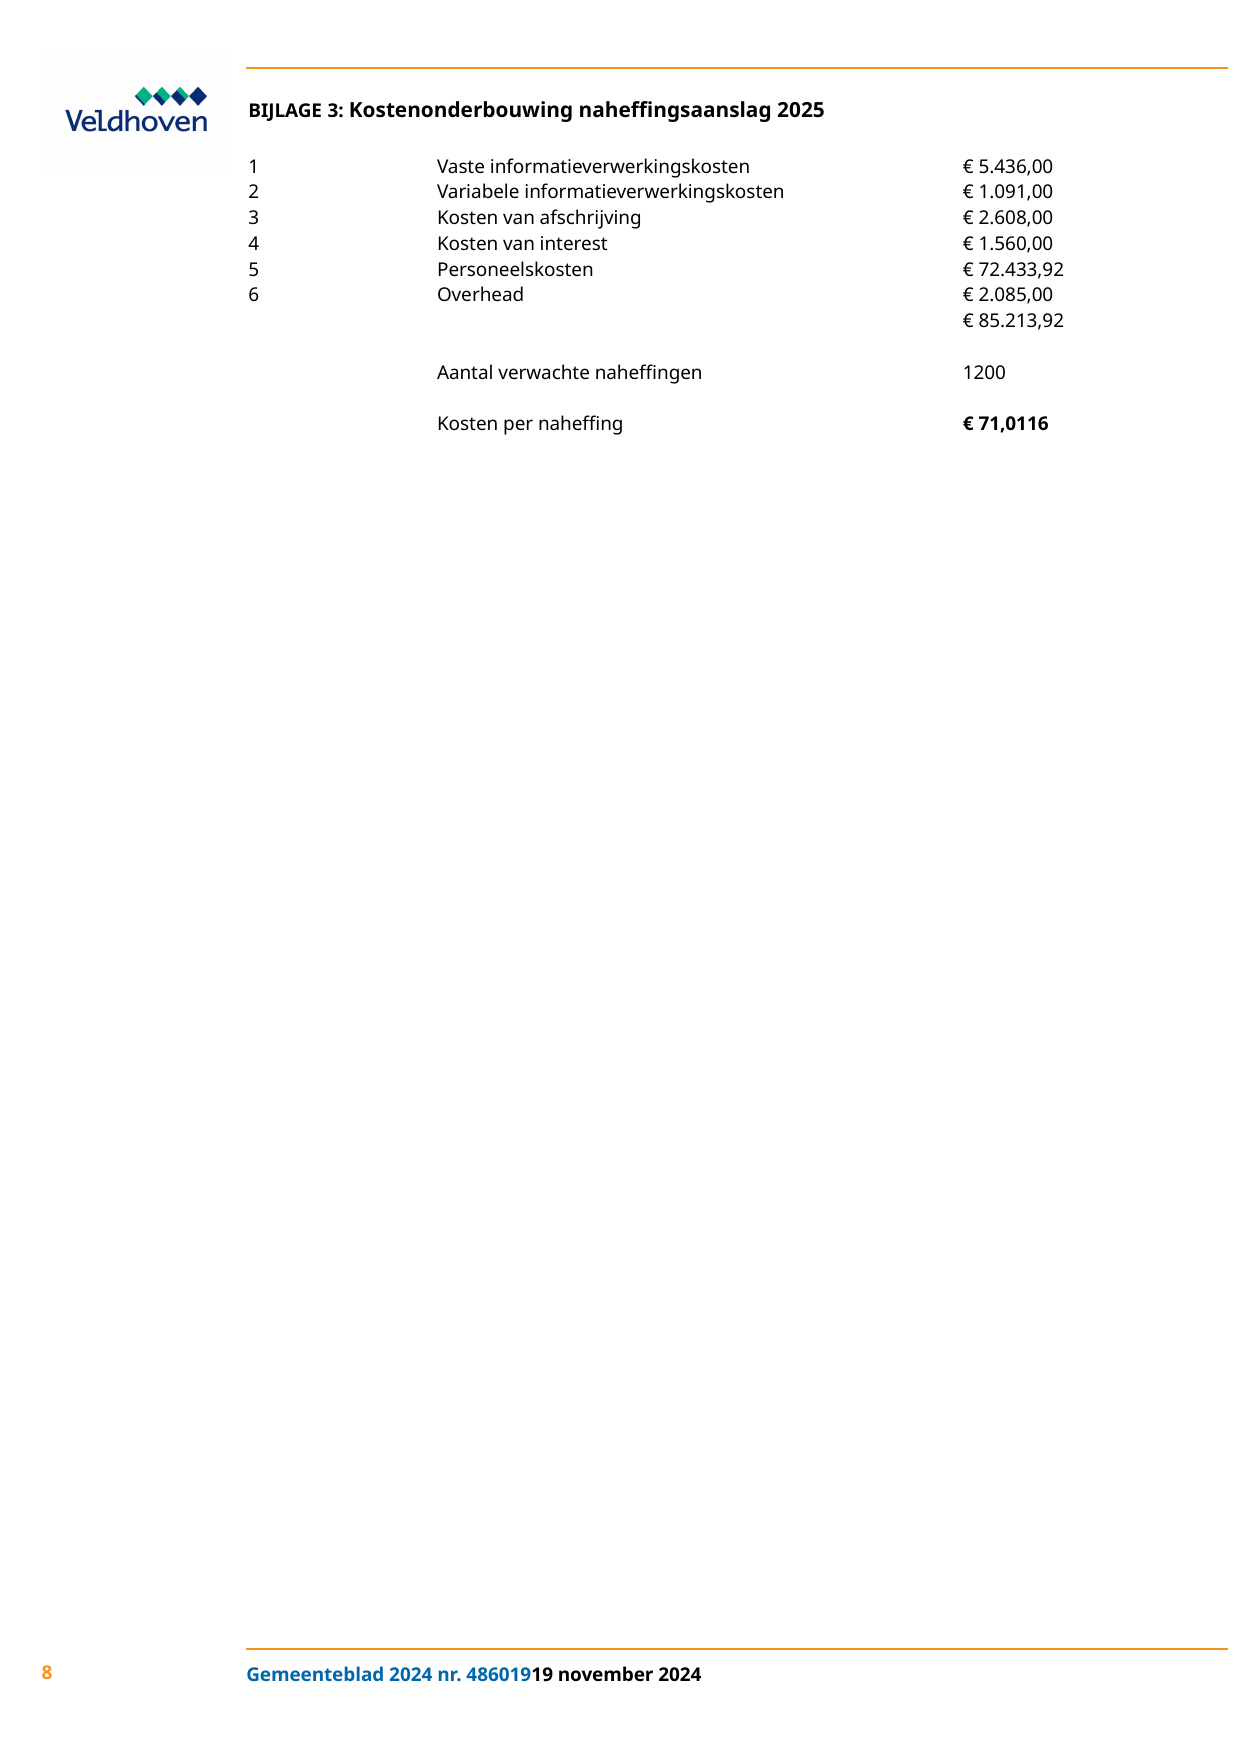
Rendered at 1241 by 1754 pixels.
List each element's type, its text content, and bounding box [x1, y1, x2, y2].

table_cell [248, 333, 437, 359]
table_cell 4 [248, 230, 437, 256]
table_cell € 2.608,00 [963, 205, 1152, 230]
table_cell [248, 385, 437, 410]
table_cell € 2.085,00 [963, 282, 1152, 307]
table_cell Variabele informatieverwerkingskosten [437, 179, 963, 204]
table_cell [437, 333, 963, 359]
table_cell € 1.560,00 [963, 230, 1152, 256]
table_cell Kosten van afschrijving [437, 205, 963, 230]
table_cell 1200 [963, 359, 1152, 384]
table_cell Kosten van interest [437, 230, 963, 256]
table_cell [248, 410, 437, 436]
table_cell Aantal verwachte naheffingen [437, 359, 963, 384]
table_cell € 71,0116 [963, 410, 1152, 436]
table_cell 2 [248, 179, 437, 204]
table_cell [437, 308, 963, 333]
table_cell [437, 385, 963, 410]
table_cell € 1.091,00 [963, 179, 1152, 204]
table_header 1 [248, 153, 437, 179]
table_cell 3 [248, 205, 437, 230]
table_cell Overhead [437, 282, 963, 307]
table_cell Personeelskosten [437, 256, 963, 282]
table_cell [963, 333, 1152, 359]
table_cell € 72.433,92 [963, 256, 1152, 282]
table_cell 6 [248, 282, 437, 307]
table_cell [248, 359, 437, 384]
table_cell [248, 308, 437, 333]
table_cell € 85.213,92 [963, 308, 1152, 333]
table_cell 5 [248, 256, 437, 282]
table_cell Kosten per naheffing [437, 410, 963, 436]
table_header € 5.436,00 [963, 153, 1152, 179]
table_header Vaste informatieverwerkingskosten [437, 153, 963, 179]
table_cell [963, 385, 1152, 410]
text BIJLAGE 3: Kostenonderbouwing naheffingsaanslag 2025 [248, 95, 1152, 123]
picture [41, 47, 231, 172]
